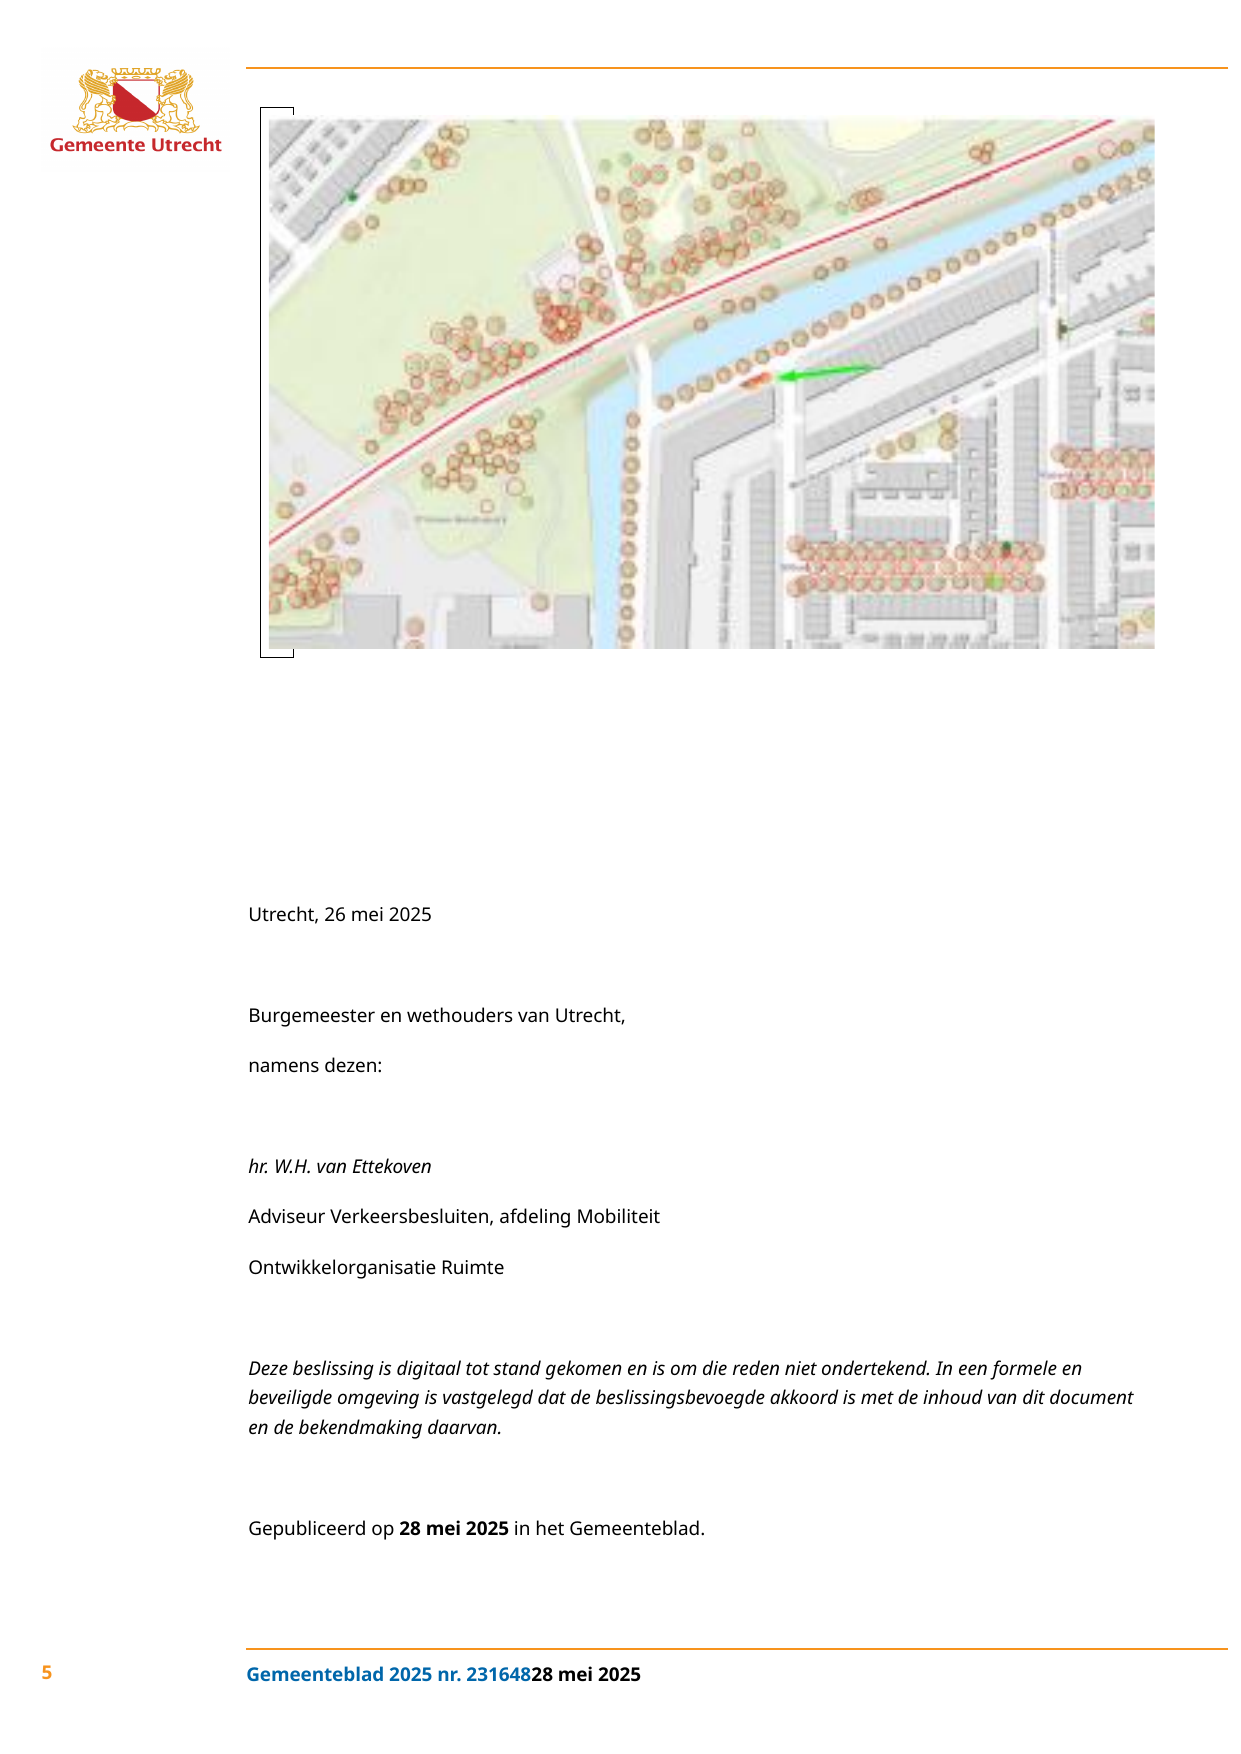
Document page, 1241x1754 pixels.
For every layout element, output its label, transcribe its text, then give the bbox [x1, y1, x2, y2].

text Burgemeester en wethouders van Utrecht, [248, 1002, 1152, 1028]
text Deze beslissing is digitaal tot stand gekomen en is om die reden niet ondertekend. In een formele en beveiligde omgeving is vastgelegd dat de beslissingsbevoegde akkoord is met de inhoud van dit document en de bekendmaking daarvan. [248, 1355, 1152, 1440]
text namens dezen: [248, 1052, 1152, 1078]
picture [268, 115, 1155, 649]
text Gepubliceerd op 28 mei 2025 in het Gemeenteblad. [248, 1515, 1152, 1541]
text Adviseur Verkeersbesluiten, afdeling Mobiliteit [248, 1204, 1152, 1229]
text Ontwikkelorganisatie Ruimte [248, 1254, 1152, 1280]
text Utrecht, 26 mei 2025 [248, 901, 1152, 927]
picture [41, 47, 231, 172]
text hr. W.H. van Ettekoven [248, 1153, 1152, 1179]
